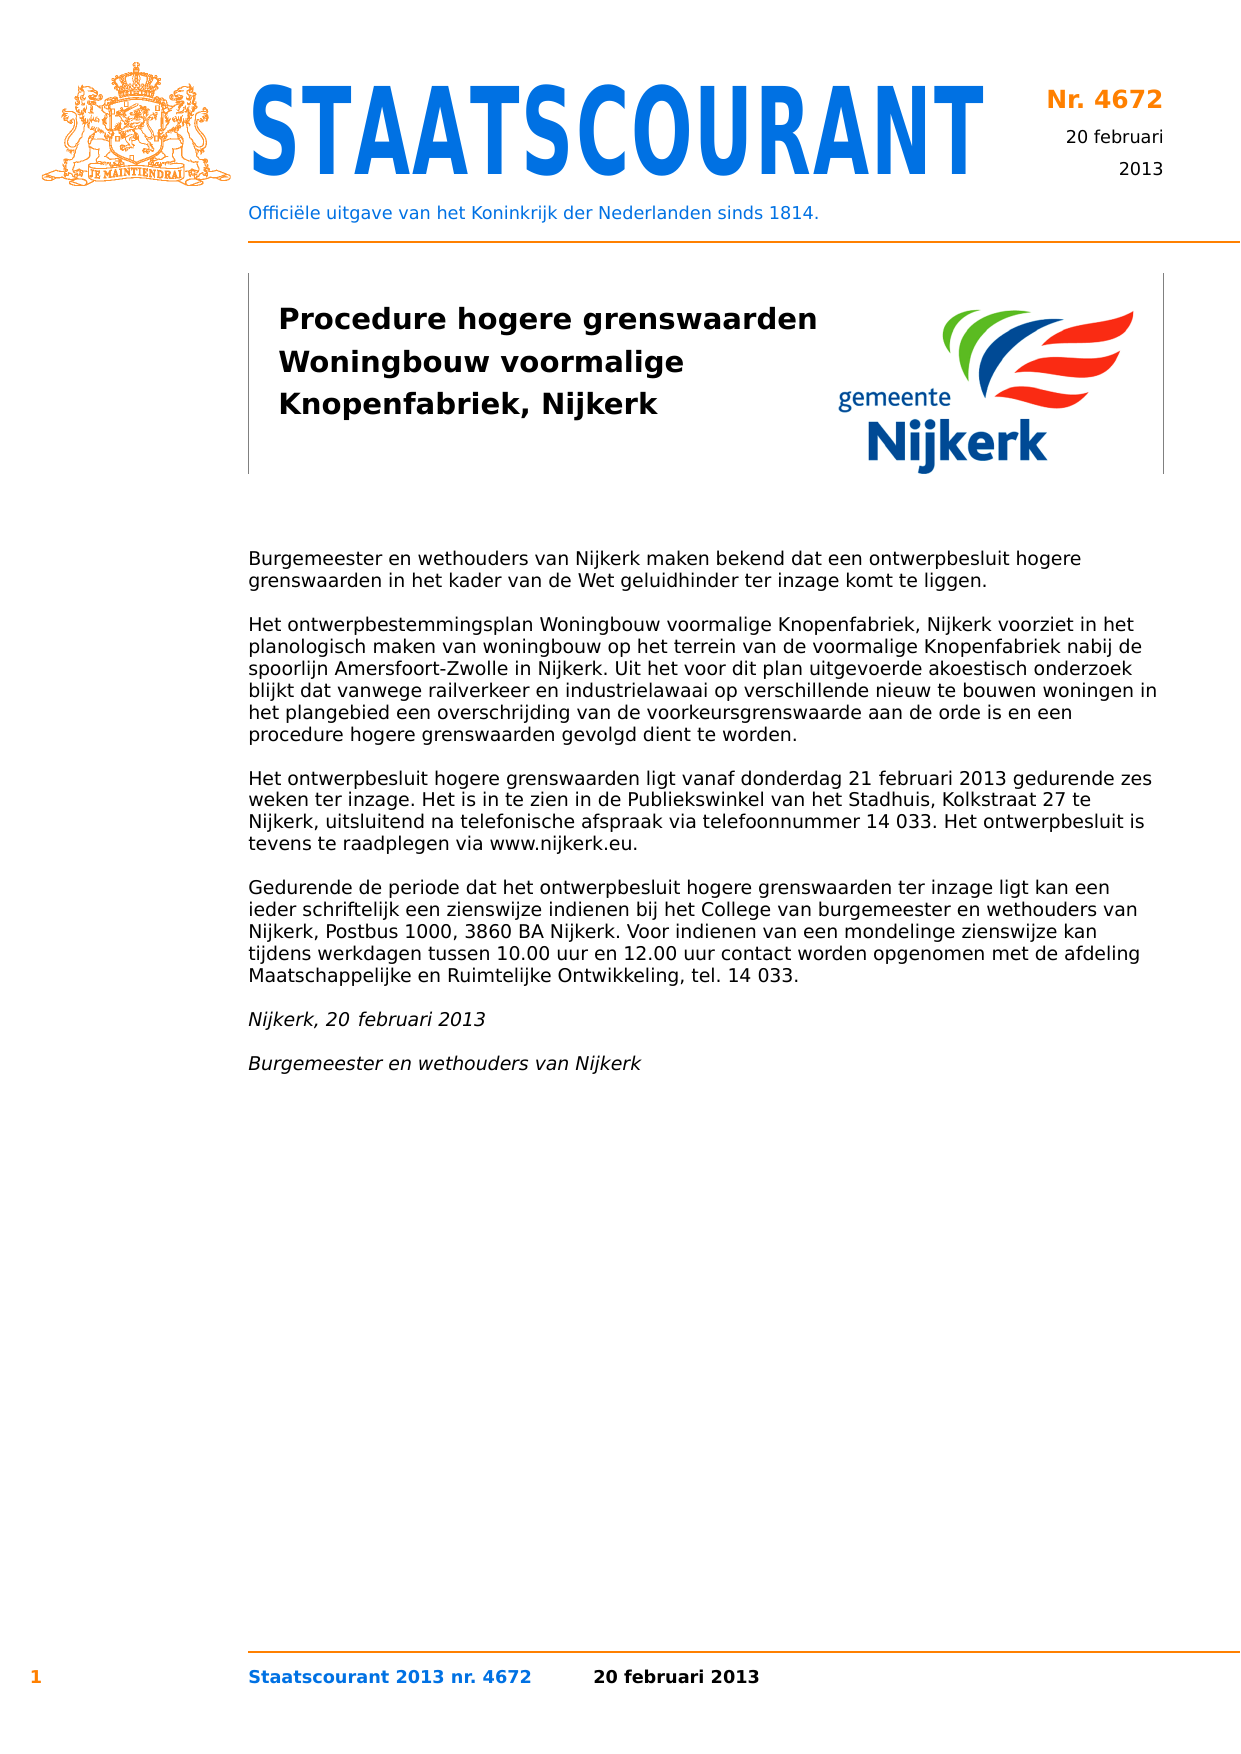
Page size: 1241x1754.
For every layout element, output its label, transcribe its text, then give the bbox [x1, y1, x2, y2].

table_cell 20 februari [998, 121, 1240, 153]
table_header [25, 62, 248, 241]
text Nijkerk, 20 februari 2013 [248, 1009, 1163, 1031]
text Het ontwerpbestemmingsplan Woningbouw voormalige Knopenfabriek, Nijkerk voorziet in het planologisch maken van woningbouw op het terrein van de voormalige Knopenfabriek nabij de spoorlijn Amersfoort-Zwolle in Nijkerk. Uit het voor dit plan uitgevoerde akoestisch onderzoek blijkt dat vanwege railverkeer en industrielawaai op verschillende nieuw te bouwen woningen in het plangebied een overschrijding van de voorkeursgrenswaarde aan de orde is en een procedure hogere grenswaarden gevolgd dient te worden. [248, 614, 1163, 746]
picture [838, 302, 1134, 474]
picture [41, 62, 231, 186]
text Gedurende de periode dat het ontwerpbesluit hogere grenswaarden ter inzage ligt kan een ieder schriftelijk een zienswijze indienen bij het College van burgemeester en wethouders van Nijkerk, Postbus 1000, 3860 BA Nijkerk. Voor indienen van een mondelinge zienswijze kan tijdens werkdagen tussen 10.00 uur en 12.00 uur contact worden opgenomen met de afdeling Maatschappelijke en Ruimtelijke Ontwikkeling, tel. 14 033. [248, 877, 1163, 987]
text Burgemeester en wethouders van Nijkerk maken bekend dat een ontwerpbesluit hogere grenswaarden in het kader van de Wet geluidhinder ter inzage komt te liggen. [248, 548, 1163, 592]
table_header STAATSCOURANT [248, 62, 998, 203]
subtitle Procedure hogere grenswaarden Woningbouw voormalige Knopenfabriek, Nijkerk [249, 273, 1163, 474]
table_cell Officiële uitgave van het Koninkrijk der Nederlanden sinds 1814. [248, 203, 1240, 241]
text Het ontwerpbesluit hogere grenswaarden ligt vanaf donderdag 21 februari 2013 gedurende zes weken ter inzage. Het is in te zien in de Publiekswinkel van het Stadhuis, Kolkstraat 27 te Nijkerk, uitsluitend na telefonische afspraak via telefoonnummer 14 033. Het ontwerpbesluit is tevens te raadplegen via www.nijkerk.eu. [248, 767, 1163, 855]
table_cell 2013 [998, 153, 1240, 203]
text Burgemeester en wethouders van Nijkerk [248, 1053, 1163, 1075]
table_header Nr. 4672 [998, 62, 1240, 121]
